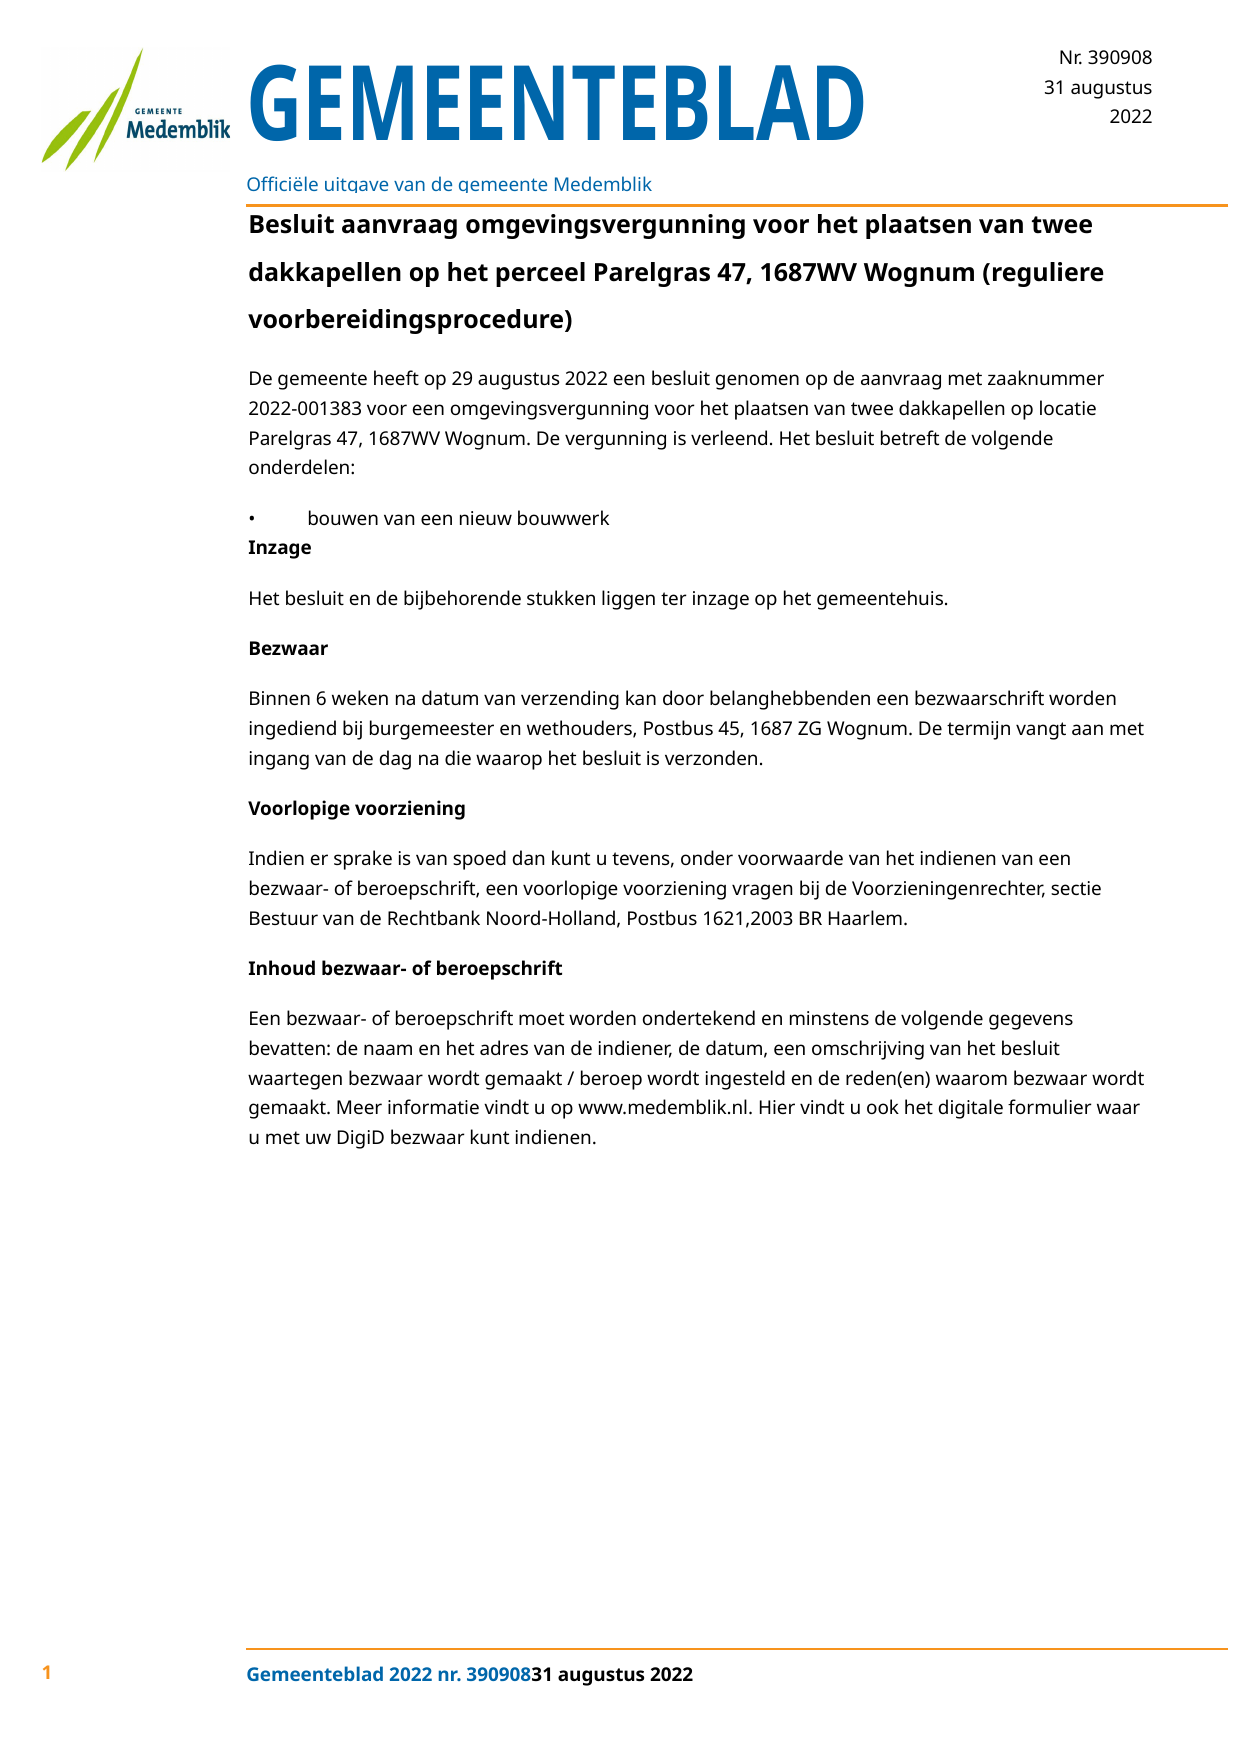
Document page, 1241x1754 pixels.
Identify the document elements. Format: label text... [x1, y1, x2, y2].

text Het besluit en de bijbehorende stukken liggen ter inzage op het gemeentehuis. [248, 585, 1152, 610]
text Inhoud bezwaar- of beroepschrift [248, 955, 1152, 981]
text Bezwaar [248, 635, 1152, 661]
text Indien er sprake is van spoed dan kunt u tevens, onder voorwaarde van het indienen van een bezwaar- of beroepschrift, een voorlopige voorziening vragen bij de Voorzieningenrechter, sectie Bestuur van de Rechtbank Noord-Holland, Postbus 1621,2003 BR Haarlem. [248, 846, 1152, 930]
text Een bezwaar- of beroepschrift moet worden ondertekend en minstens de volgende gegevens bevatten: de naam en het adres van de indiener, de datum, een omschrijving van het besluit waartegen bezwaar wordt gemaakt / beroep wordt ingesteld en de reden(en) waarom bezwaar wordt gemaakt. Meer informatie vindt u op www.medemblik.nl. Hier vindt u ook het digitale formulier waar u met uw DigiD bezwaar kunt indienen. [248, 1006, 1152, 1149]
text Binnen 6 weken na datum van verzending kan door belanghebbenden een bezwaarschrift worden ingediend bij burgemeester en wethouders, Postbus 45, 1687 ZG Wognum. De termijn vangt aan met ingang van de dag na die waarop het besluit is verzonden. [248, 686, 1152, 770]
text Voorlopige voorziening [248, 795, 1152, 821]
text Inzage [248, 534, 1152, 560]
text Besluit aanvraag omgevingsvergunning voor het plaatsen van twee dakkapellen op het perceel Parelgras 47, 1687WV Wognum (reguliere voorbereidingsprocedure) [248, 207, 1152, 336]
picture [41, 47, 231, 172]
text De gemeente heeft op 29 augustus 2022 een besluit genomen op de aanvraag met zaaknummer 2022-001383 voor een omgevingsvergunning voor het plaatsen van twee dakkapellen op locatie Parelgras 47, 1687WV Wognum. De vergunning is verleend. Het besluit betreft de volgende onderdelen: [248, 366, 1152, 480]
list bouwen van een nieuw bouwwerk [248, 505, 1152, 530]
